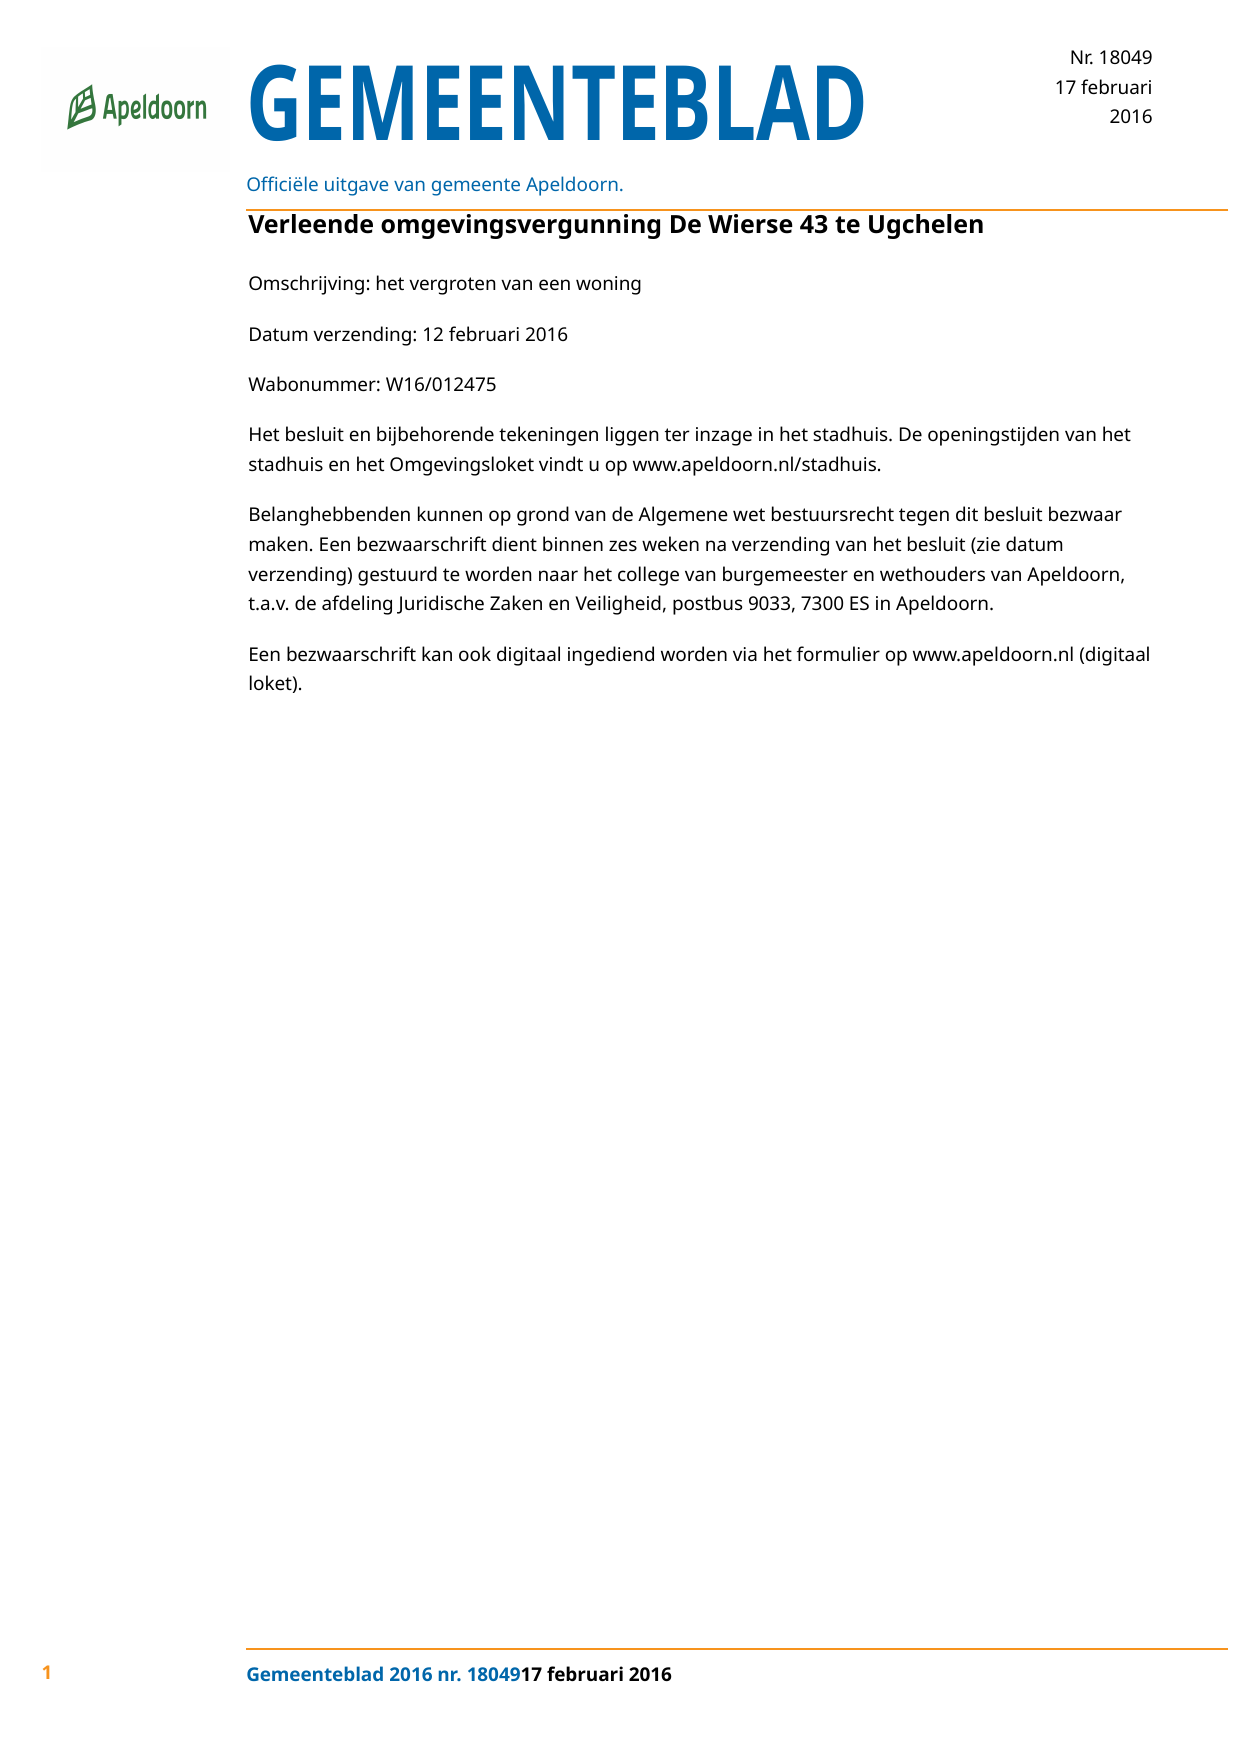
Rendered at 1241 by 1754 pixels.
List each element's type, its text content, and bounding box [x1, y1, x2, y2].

text Het besluit en bijbehorende tekeningen liggen ter inzage in het stadhuis. De openingstijden van het stadhuis en het Omgevingsloket vindt u op www.apeldoorn.nl/stadhuis. [248, 422, 1152, 477]
picture [41, 47, 231, 172]
text Wabonummer: W16/012475 [248, 371, 1152, 397]
text Verleende omgevingsvergunning De Wierse 43 te Ugchelen [248, 211, 1152, 241]
text Datum verzending: 12 februari 2016 [248, 321, 1152, 346]
text Omschrijving: het vergroten van een woning [248, 270, 1152, 296]
text Een bezwaarschrift kan ook digitaal ingediend worden via het formulier op www.apeldoorn.nl (digitaal loket). [248, 641, 1152, 696]
text Belanghebbenden kunnen op grond van de Algemene wet bestuursrecht tegen dit besluit bezwaar maken. Een bezwaarschrift dient binnen zes weken na verzending van het besluit (zie datum verzending) gestuurd te worden naar het college van burgemeester en wethouders van Apeldoorn, t.a.v. de afdeling Juridische Zaken en Veiligheid, postbus 9033, 7300 ES in Apeldoorn. [248, 502, 1152, 616]
